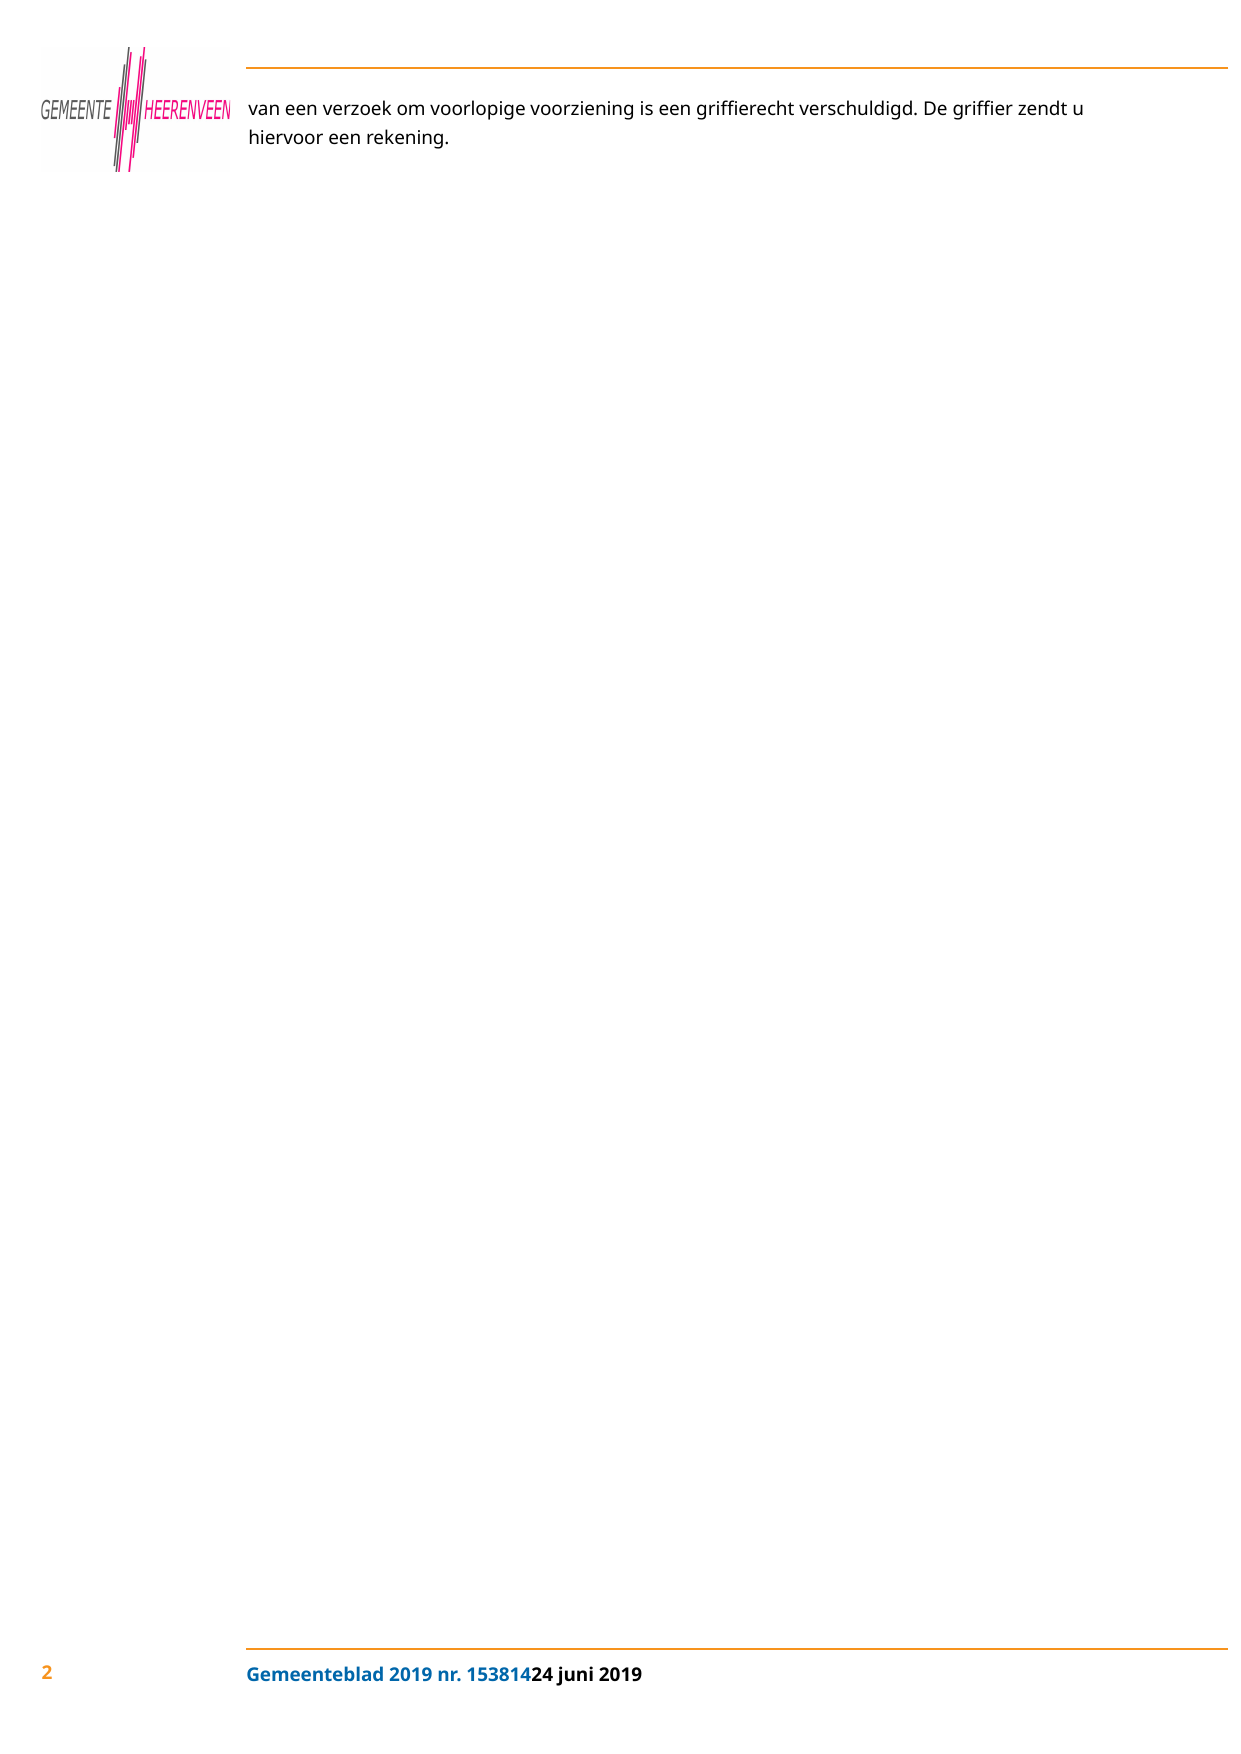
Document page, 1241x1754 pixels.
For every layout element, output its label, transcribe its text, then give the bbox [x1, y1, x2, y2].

picture [41, 47, 231, 172]
text van een verzoek om voorlopige voorziening is een griffierecht verschuldigd. De griffier zendt u hiervoor een rekening. [248, 95, 1152, 150]
